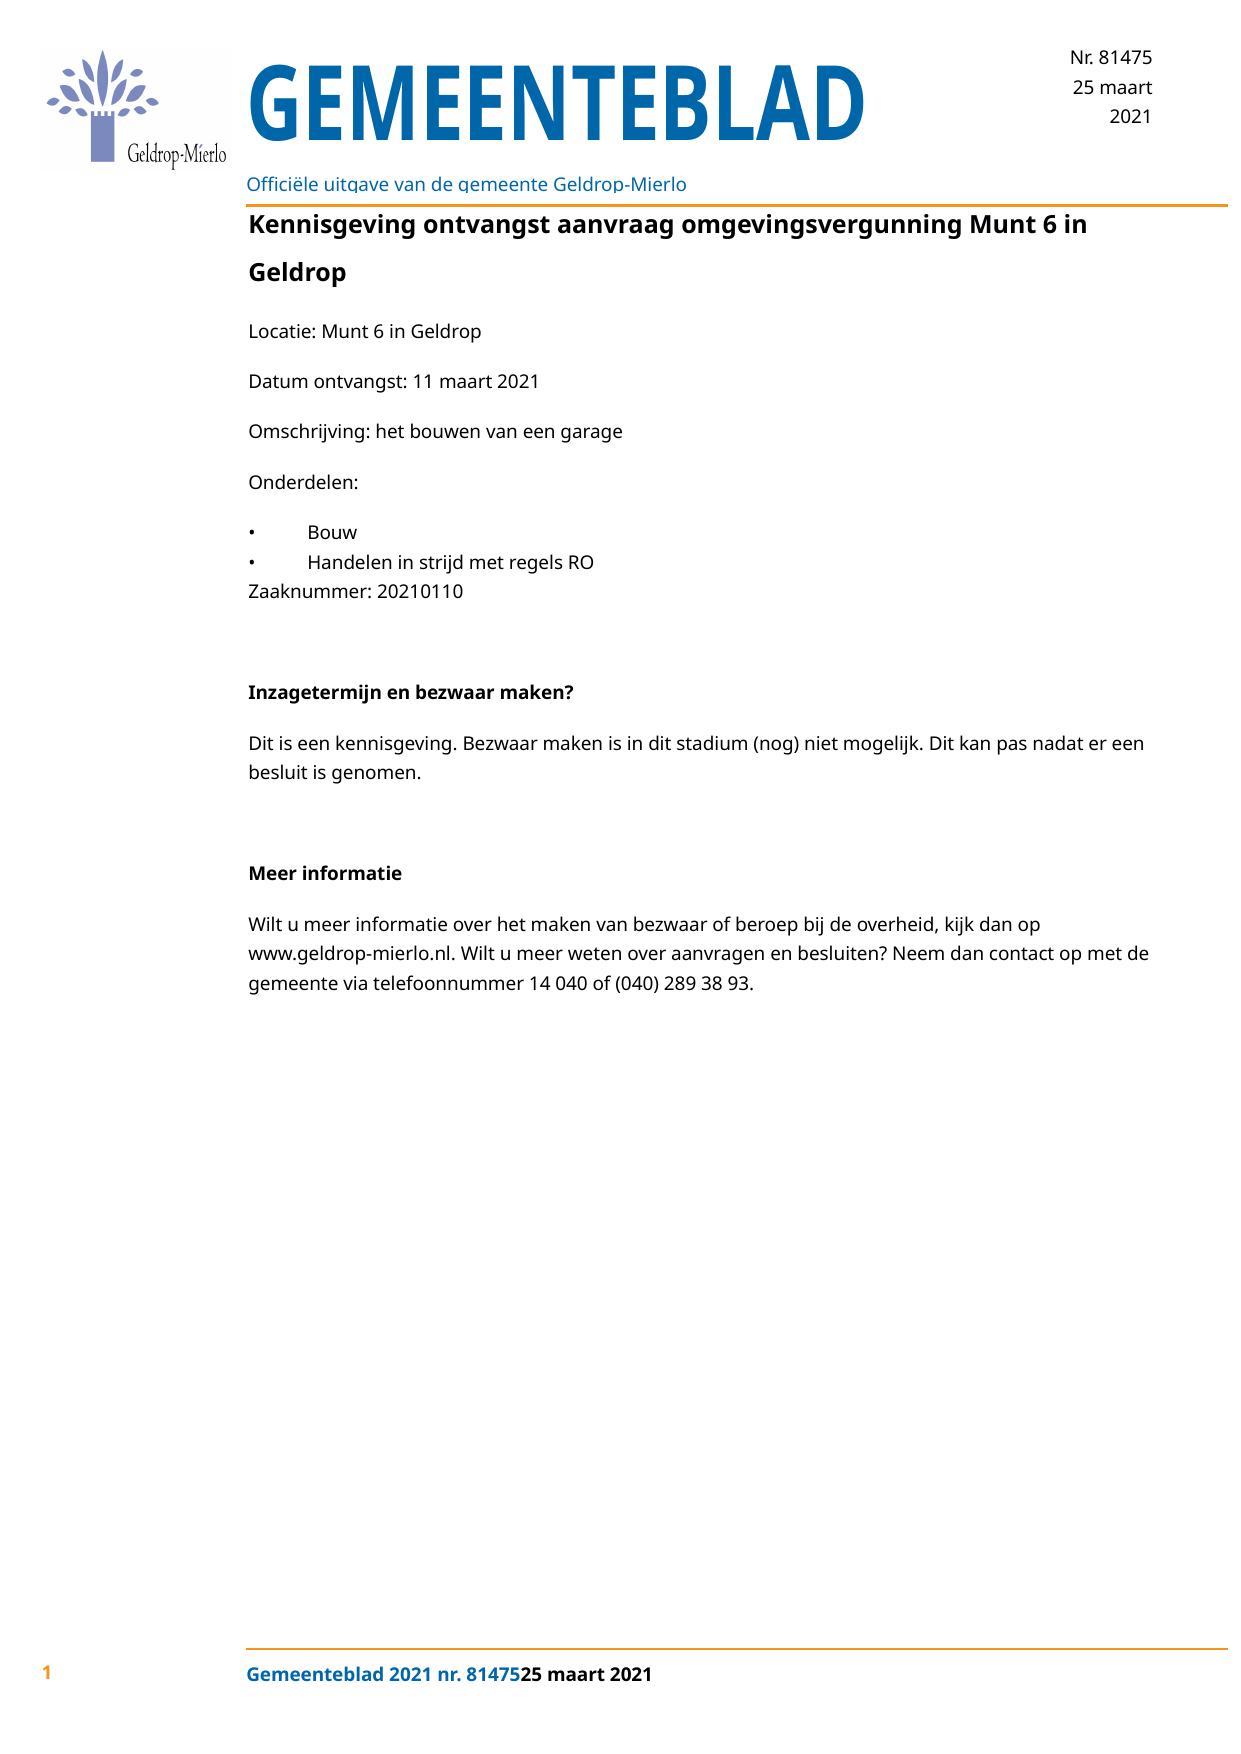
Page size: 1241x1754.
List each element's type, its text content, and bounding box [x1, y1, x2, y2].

text Dit is een kennisgeving. Bezwaar maken is in dit stadium (nog) niet mogelijk. Dit kan pas nadat er een besluit is genomen. [248, 730, 1152, 785]
picture [41, 47, 231, 172]
text Meer informatie [248, 860, 1152, 886]
text Omschrijving: het bouwen van een garage [248, 419, 1152, 444]
text Kennisgeving ontvangst aanvraag omgevingsvergunning Munt 6 in Geldrop [248, 207, 1152, 288]
list Handelen in strijd met regels RO [248, 549, 1152, 575]
text Inzagetermijn en bezwaar maken? [248, 679, 1152, 705]
text Zaaknummer: 20210110 [248, 579, 1152, 604]
text Locatie: Munt 6 in Geldrop [248, 318, 1152, 344]
text Wilt u meer informatie over het maken van bezwaar of beroep bij de overheid, kijk dan op www.geldrop-mierlo.nl. Wilt u meer weten over aanvragen en besluiten? Neem dan contact op met de gemeente via telefoonnummer 14 040 of (040) 289 38 93. [248, 911, 1152, 996]
text Onderdelen: [248, 469, 1152, 495]
text Datum ontvangst: 11 maart 2021 [248, 368, 1152, 394]
list Bouw [248, 519, 1152, 545]
